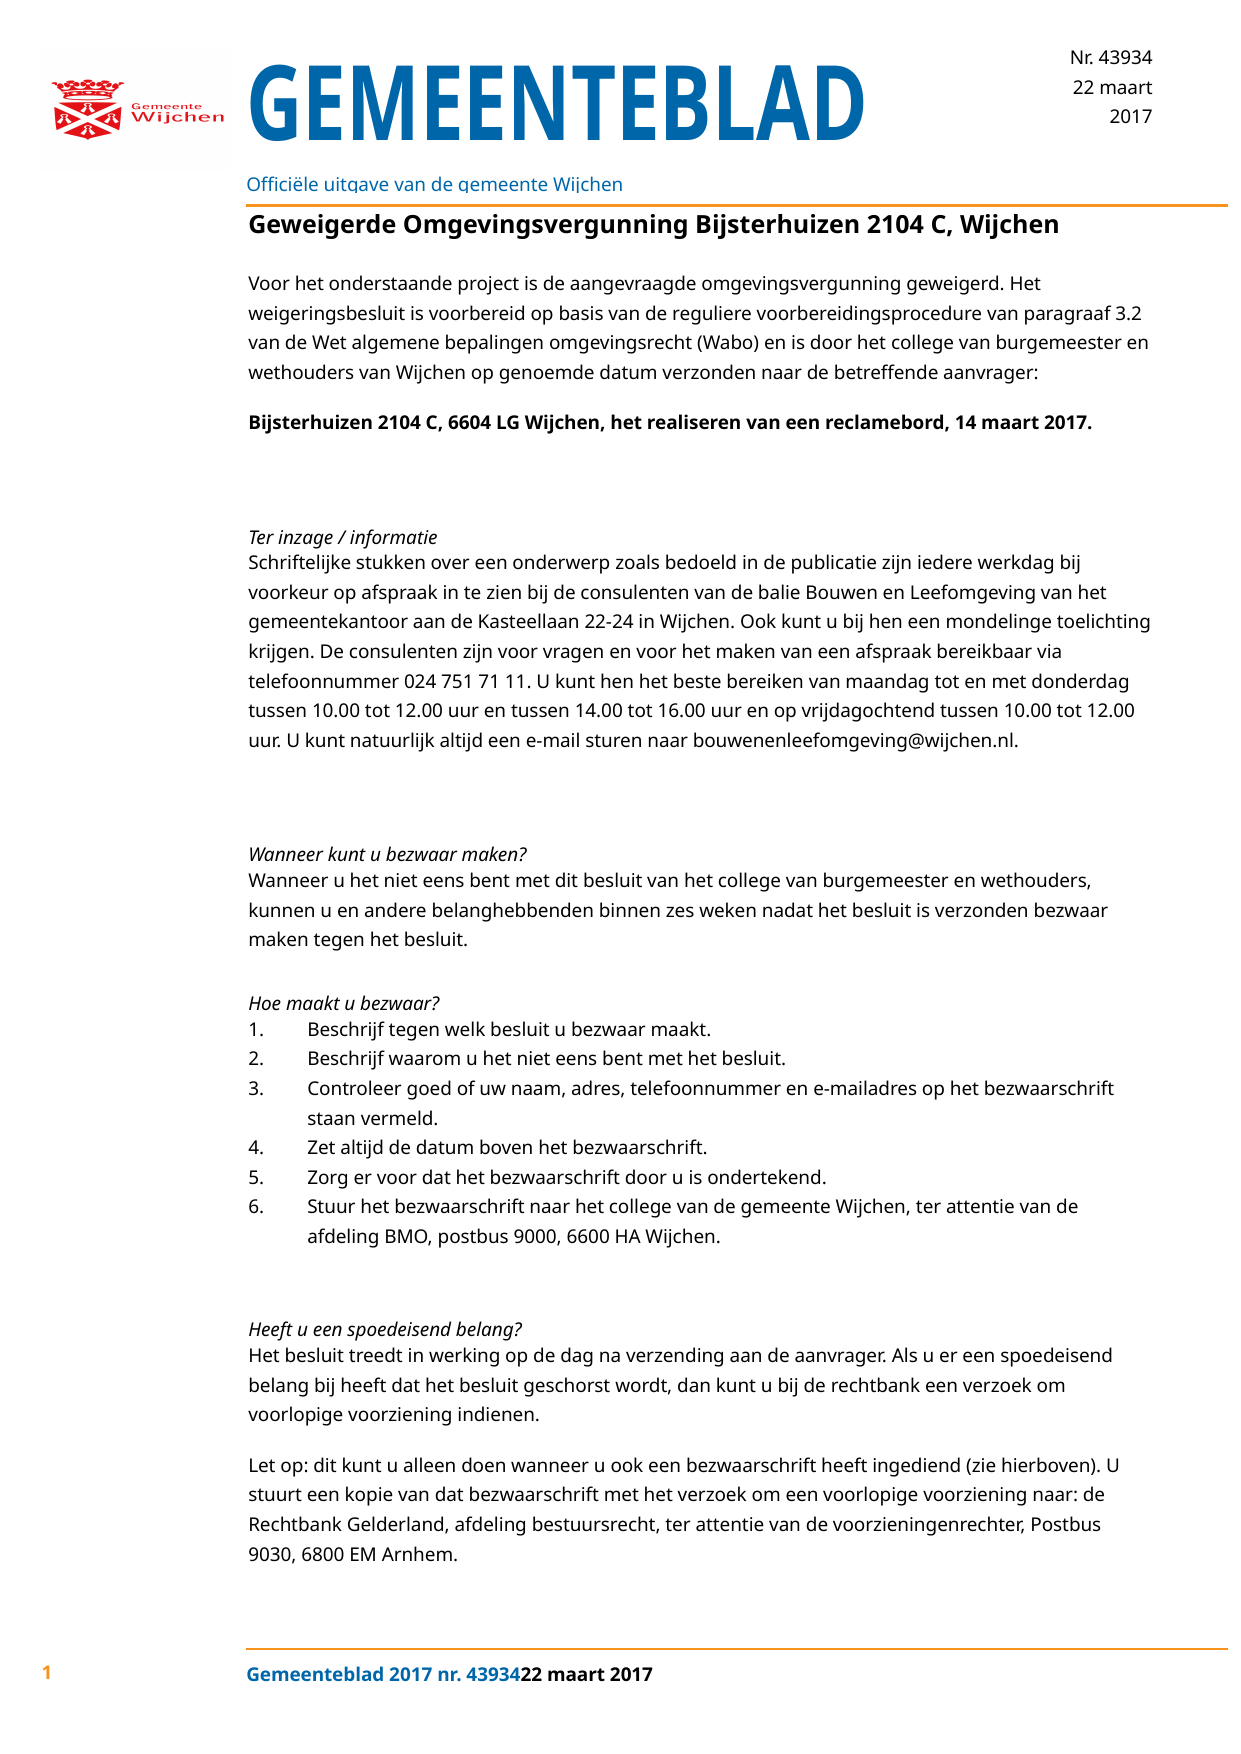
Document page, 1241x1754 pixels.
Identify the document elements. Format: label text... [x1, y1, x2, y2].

text Bijsterhuizen 2104 C, 6604 LG Wijchen, het realiseren van een reclamebord, 14 maart 2017. [248, 409, 1152, 435]
list Beschrijf waarom u het niet eens bent met het besluit. [248, 1046, 1152, 1071]
text Let op: dit kunt u alleen doen wanneer u ook een bezwaarschrift heeft ingediend (zie hierboven). U stuurt een kopie van dat bezwaarschrift met het verzoek om een voorlopige voorziening naar: de Rechtbank Gelderland, afdeling bestuursrecht, ter attentie van de voorzieningenrechter, Postbus 9030, 6800 EM Arnhem. [248, 1452, 1152, 1566]
list Zet altijd de datum boven het bezwaarschrift. [248, 1134, 1152, 1160]
text Wanneer u het niet eens bent met dit besluit van het college van burgemeester en wethouders, kunnen u en andere belanghebbenden binnen zes weken nadat het besluit is verzonden bezwaar maken tegen het besluit. [248, 867, 1152, 952]
text Heeft u een spoedeisend belang? [248, 1317, 1152, 1342]
list Beschrijf tegen welk besluit u bezwaar maakt. [248, 1016, 1152, 1042]
list Stuur het bezwaarschrift naar het college van de gemeente Wijchen, ter attentie van de afdeling BMO, postbus 9000, 6600 HA Wijchen. [248, 1193, 1152, 1249]
text Schriftelijke stukken over een onderwerp zoals bedoeld in de publicatie zijn iedere werkdag bij voorkeur op afspraak in te zien bij de consulenten van de balie Bouwen en Leefomgeving van het gemeentekantoor aan de Kasteellaan 22-24 in Wijchen. Ook kunt u bij hen een mondelinge toelichting krijgen. De consulenten zijn voor vragen en voor het maken van een afspraak bereikbaar via telefoonnummer 024 751 71 11. U kunt hen het beste bereiken van maandag tot en met donderdag tussen 10.00 tot 12.00 uur en tussen 14.00 tot 16.00 uur en op vrijdagochtend tussen 10.00 tot 12.00 uur. U kunt natuurlijk altijd een e-mail sturen naar bouwenenleefomgeving@wijchen.nl. [248, 549, 1152, 753]
text Het besluit treedt in werking op de dag na verzending aan de aanvrager. Als u er een spoedeisend belang bij heeft dat het besluit geschorst wordt, dan kunt u bij de rechtbank een verzoek om voorlopige voorziening indienen. [248, 1342, 1152, 1427]
text Geweigerde Omgevingsvergunning Bijsterhuizen 2104 C, Wijchen [248, 207, 1152, 241]
text Hoe maakt u bezwaar? [248, 990, 1152, 1016]
text Voor het onderstaande project is de aangevraagde omgevingsvergunning geweigerd. Het weigeringsbesluit is voorbereid op basis van de reguliere voorbereidingsprocedure van paragraaf 3.2 van de Wet algemene bepalingen omgevingsrecht (Wabo) en is door het college van burgemeester en wethouders van Wijchen op genoemde datum verzonden naar de betreffende aanvrager: [248, 270, 1152, 385]
list Controleer goed of uw naam, adres, telefoonnummer en e-mailadres op het bezwaarschrift staan vermeld. [248, 1075, 1152, 1131]
text Ter inzage / informatie [248, 524, 1152, 549]
list Zorg er voor dat het bezwaarschrift door u is ondertekend. [248, 1164, 1152, 1190]
text Wanneer kunt u bezwaar maken? [248, 841, 1152, 867]
picture [41, 47, 231, 172]
